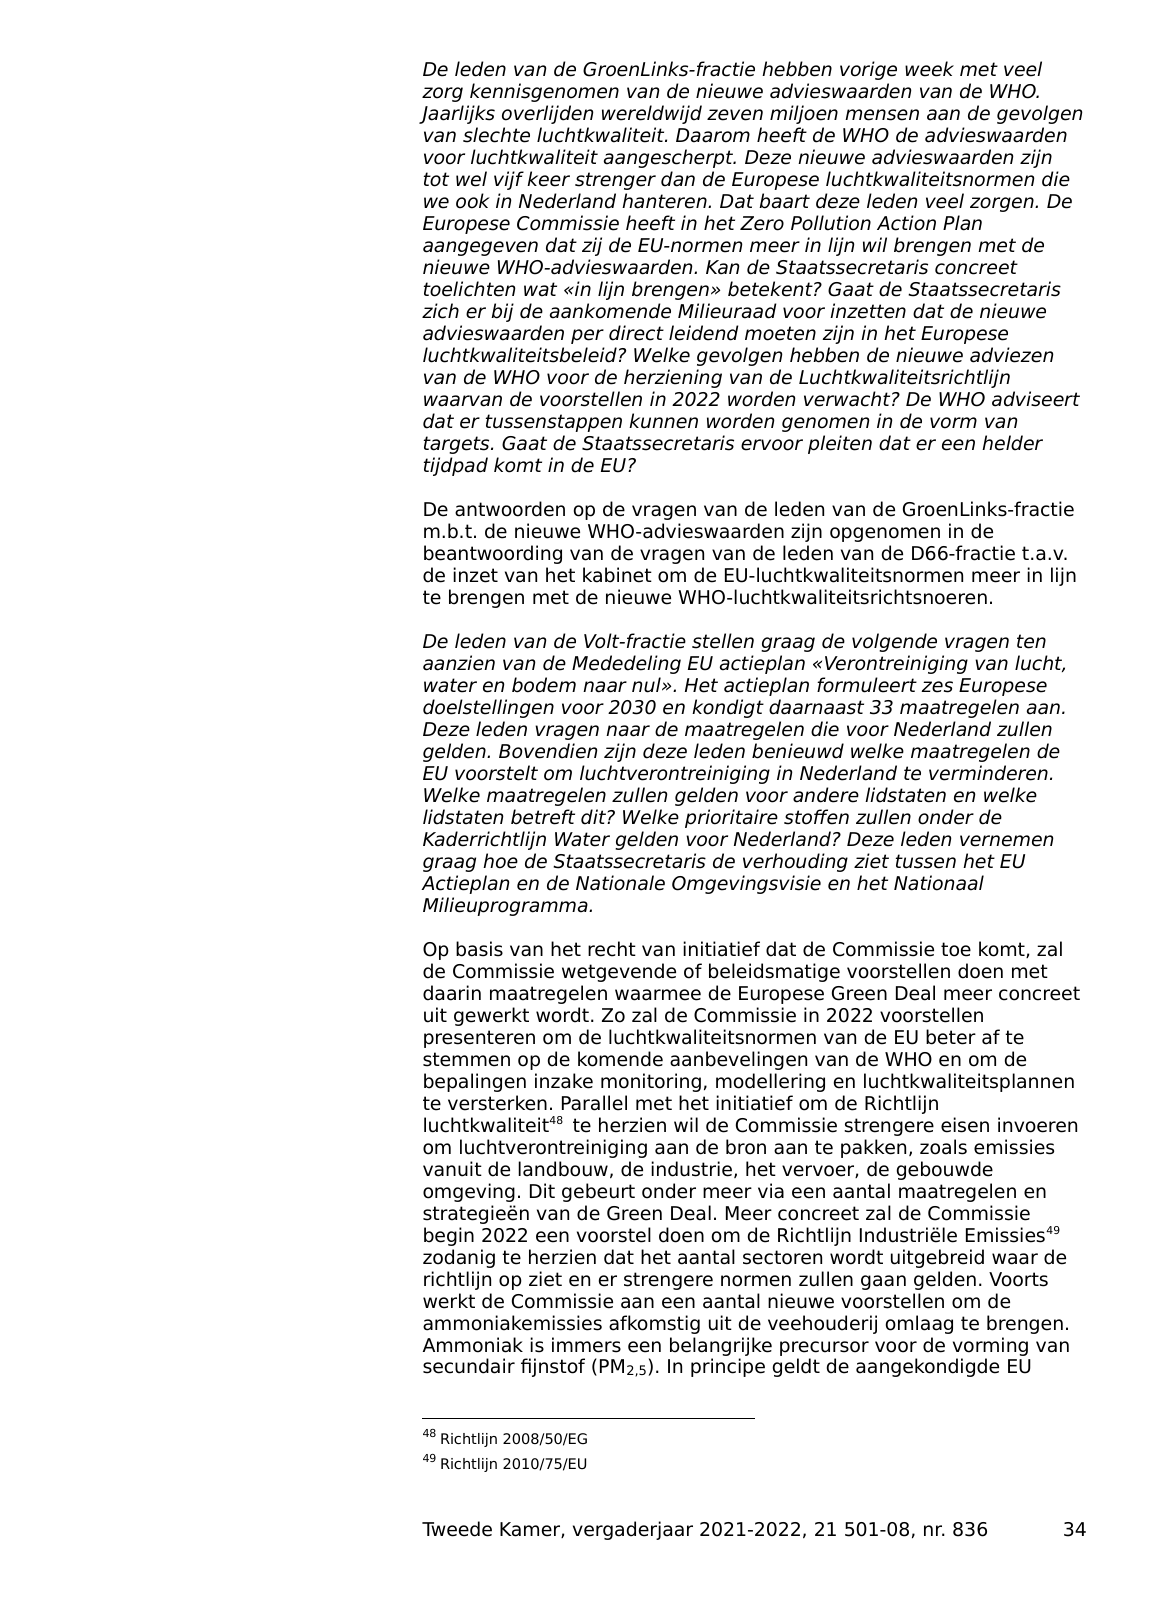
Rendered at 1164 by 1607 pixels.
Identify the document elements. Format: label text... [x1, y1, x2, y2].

text De leden van de GroenLinks-fractie hebben vorige week met veel zorg kennisgenomen van de nieuwe advieswaarden van de WHO. Jaarlijks overlijden wereldwijd zeven miljoen mensen aan de gevolgen van slechte luchtkwaliteit. Daarom heeft de WHO de advieswaarden voor luchtkwaliteit aangescherpt. Deze nieuwe advieswaarden zijn tot wel vijf keer strenger dan de Europese luchtkwaliteitsnormen die we ook in Nederland hanteren. Dat baart deze leden veel zorgen. De Europese Commissie heeft in het Zero Pollution Action Plan aangegeven dat zij de EU-normen meer in lijn wil brengen met de nieuwe WHO-advieswaarden. Kan de Staatssecretaris concreet toelichten wat «in lijn brengen» betekent? Gaat de Staatssecretaris zich er bij de aankomende Milieuraad voor inzetten dat de nieuwe advieswaarden per direct leidend moeten zijn in het Europese luchtkwaliteitsbeleid? Welke gevolgen hebben de nieuwe adviezen van de WHO voor de herziening van de Luchtkwaliteitsrichtlijn waarvan de voorstellen in 2022 worden verwacht? De WHO adviseert dat er tussenstappen kunnen worden genomen in de vorm van targets. Gaat de Staatssecretaris ervoor pleiten dat er een helder tijdpad komt in de EU? [422, 59, 1087, 477]
text Richtlijn 2010/75/EU [422, 1452, 1087, 1474]
text Richtlijn 2008/50/EG [422, 1427, 1087, 1449]
text De leden van de Volt-fractie stellen graag de volgende vragen ten aanzien van de Mededeling EU actieplan «Verontreiniging van lucht, water en bodem naar nul». Het actieplan formuleert zes Europese doelstellingen voor 2030 en kondigt daarnaast 33 maatregelen aan. Deze leden vragen naar de maatregelen die voor Nederland zullen gelden. Bovendien zijn deze leden benieuwd welke maatregelen de EU voorstelt om luchtverontreiniging in Nederland te verminderen. Welke maatregelen zullen gelden voor andere lidstaten en welke lidstaten betreft dit? Welke prioritaire stoffen zullen onder de Kaderrichtlijn Water gelden voor Nederland? Deze leden vernemen graag hoe de Staatssecretaris de verhouding ziet tussen het EU Actieplan en de Nationale Omgevingsvisie en het Nationaal Milieuprogramma. [422, 631, 1087, 917]
text Op basis van het recht van initiatief dat de Commissie toe komt, zal de Commissie wetgevende of beleidsmatige voorstellen doen met daarin maatregelen waarmee de Europese Green Deal meer concreet uit gewerkt wordt. Zo zal de Commissie in 2022 voorstellen presenteren om de luchtkwaliteitsnormen van de EU beter af te stemmen op de komende aanbevelingen van de WHO en om de bepalingen inzake monitoring, modellering en luchtkwaliteitsplannen te versterken. Parallel met het initiatief om de Richtlijn luchtkwaliteit te herzien wil de Commissie strengere eisen invoeren om luchtverontreiniging aan de bron aan te pakken, zoals emissies vanuit de landbouw, de industrie, het vervoer, de gebouwde omgeving. Dit gebeurt onder meer via een aantal maatregelen en strategieën van de Green Deal. Meer concreet zal de Commissie begin 2022 een voorstel doen om de Richtlijn Industriële Emissies zodanig te herzien dat het aantal sectoren wordt uitgebreid waar de richtlijn op ziet en er strengere normen zullen gaan gelden. Voorts werkt de Commissie aan een aantal nieuwe voorstellen om de ammoniakemissies afkomstig uit de veehouderij omlaag te brengen. Ammoniak is immers een belangrijke precursor voor de vorming van secundair fijnstof (PM2,5). In principe geldt de aangekondigde EU [422, 939, 1087, 1378]
text De antwoorden op de vragen van de leden van de GroenLinks-fractie m.b.t. de nieuwe WHO-advieswaarden zijn opgenomen in de beantwoording van de vragen van de leden van de D66-fractie t.a.v. de inzet van het kabinet om de EU-luchtkwaliteitsnormen meer in lijn te brengen met de nieuwe WHO-luchtkwaliteitsrichtsnoeren. [422, 499, 1087, 609]
